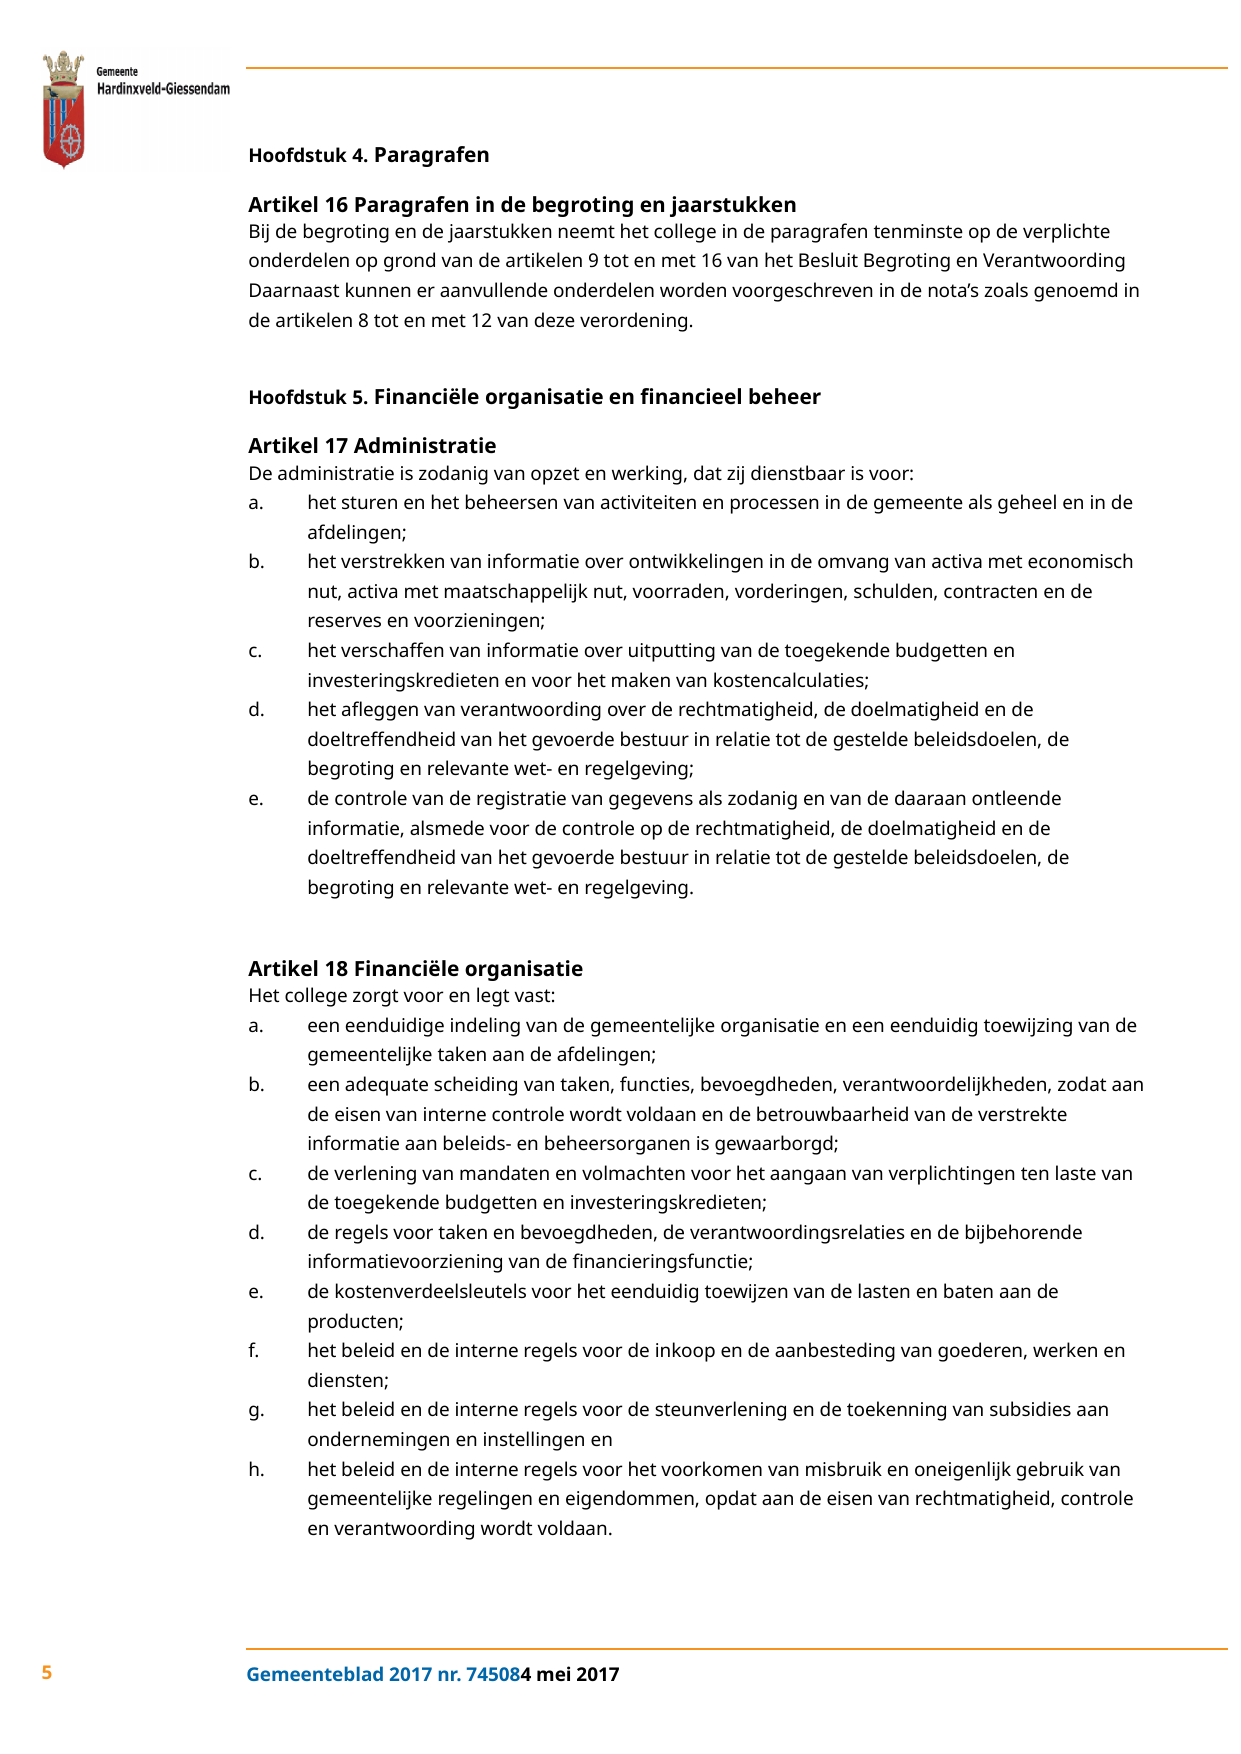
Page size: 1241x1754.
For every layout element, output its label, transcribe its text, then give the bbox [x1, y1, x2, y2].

list het sturen en het beheersen van activiteiten en processen in de gemeente als geheel en in de afdelingen; [248, 489, 1152, 545]
list het beleid en de interne regels voor de inkoop en de aanbesteding van goederen, werken en diensten; [248, 1337, 1152, 1393]
picture [41, 47, 231, 172]
list het verschaffen van informatie over uitputting van de toegekende budgetten en investeringskredieten en voor het maken van kostencalculaties; [248, 637, 1152, 693]
list het beleid en de interne regels voor het voorkomen van misbruik en oneigenlijk gebruik van gemeentelijke regelingen en eigendommen, opdat aan de eisen van rechtmatigheid, controle en verantwoording wordt voldaan. [248, 1456, 1152, 1541]
list de controle van de registratie van gegevens als zodanig en van de daaraan ontleende informatie, alsmede voor de controle op de rechtmatigheid, de doelmatigheid en de doeltreffendheid van het gevoerde bestuur in relatie tot de gestelde beleidsdoelen, de begroting en relevante wet- en regelgeving. [248, 785, 1152, 900]
list een eenduidige indeling van de gemeentelijke organisatie en een eenduidig toewijzing van de gemeentelijke taken aan de afdelingen; [248, 1012, 1152, 1067]
text Artikel 18 Financiële organisatie [248, 954, 1152, 982]
text De administratie is zodanig van opzet en werking, dat zij dienstbaar is voor: [248, 460, 1152, 486]
list een adequate scheiding van taken, functies, bevoegdheden, verantwoordelijkheden, zodat aan de eisen van interne controle wordt voldaan en de betrouwbaarheid van de verstrekte informatie aan beleids- en beheersorganen is gewaarborgd; [248, 1071, 1152, 1156]
text Hoofdstuk 4. Paragrafen [248, 140, 1152, 169]
list de kostenverdeelsleutels voor het eenduidig toewijzen van de lasten en baten aan de producten; [248, 1278, 1152, 1333]
list de regels voor taken en bevoegdheden, de verantwoordingsrelaties en de bijbehorende informatievoorziening van de financieringsfunctie; [248, 1219, 1152, 1274]
text Het college zorgt voor en legt vast: [248, 982, 1152, 1008]
text Artikel 17 Administratie [248, 431, 1152, 460]
list de verlening van mandaten en volmachten voor het aangaan van verplichtingen ten laste van de toegekende budgetten en investeringskredieten; [248, 1160, 1152, 1215]
list het afleggen van verantwoording over de rechtmatigheid, de doelmatigheid en de doeltreffendheid van het gevoerde bestuur in relatie tot de gestelde beleidsdoelen, de begroting en relevante wet- en regelgeving; [248, 696, 1152, 781]
list het verstrekken van informatie over ontwikkelingen in de omvang van activa met economisch nut, activa met maatschappelijk nut, voorraden, vorderingen, schulden, contracten en de reserves en voorzieningen; [248, 548, 1152, 633]
text Bij de begroting en de jaarstukken neemt het college in de paragrafen tenminste op de verplichte onderdelen op grond van de artikelen 9 tot en met 16 van het Besluit Begroting en Verantwoording [248, 218, 1152, 273]
list het beleid en de interne regels voor de steunverlening en de toekenning van subsidies aan ondernemingen en instellingen en [248, 1397, 1152, 1452]
text Daarnaast kunnen er aanvullende onderdelen worden voorgeschreven in de nota’s zoals genoemd in de artikelen 8 tot en met 12 van deze verordening. [248, 277, 1152, 333]
text Hoofdstuk 5. Financiële organisatie en financieel beheer [248, 382, 1152, 411]
text Artikel 16 Paragrafen in de begroting en jaarstukken [248, 190, 1152, 218]
